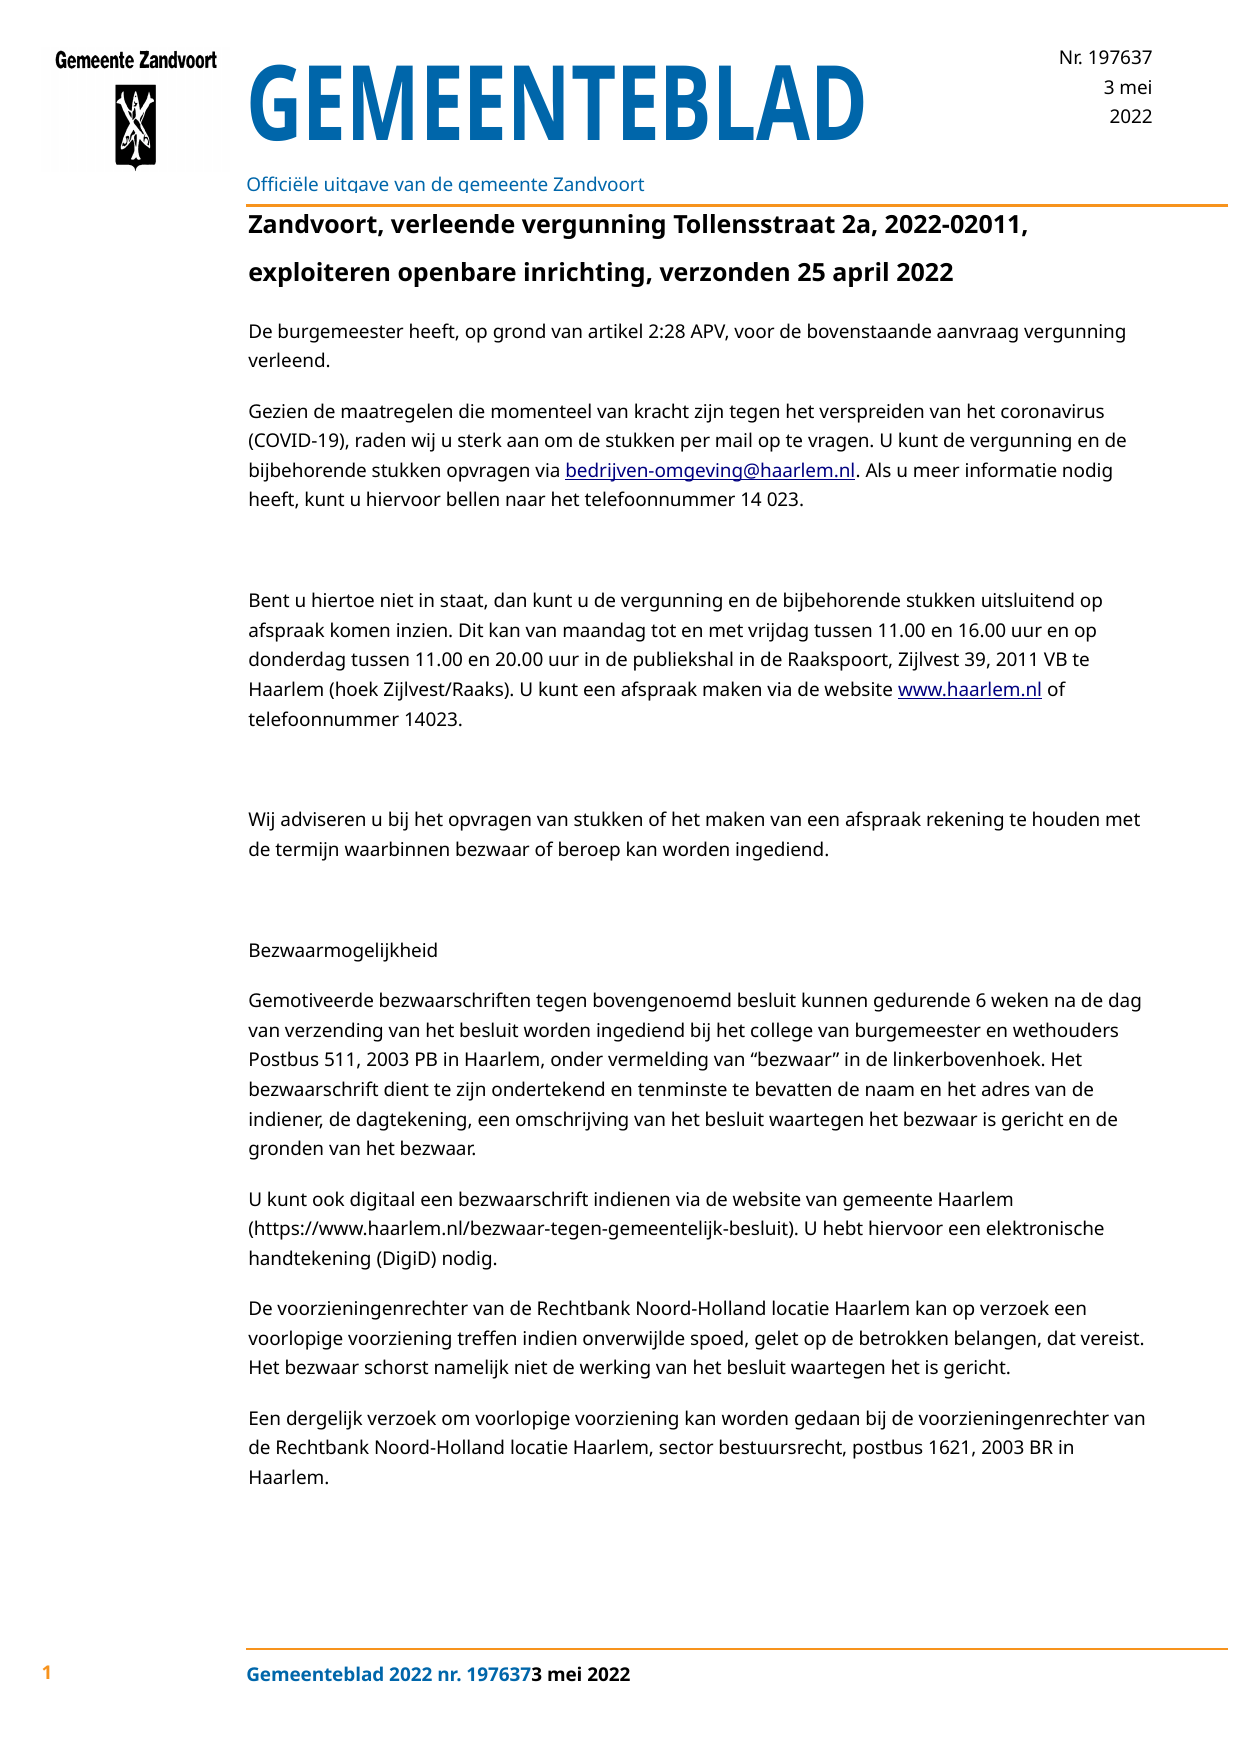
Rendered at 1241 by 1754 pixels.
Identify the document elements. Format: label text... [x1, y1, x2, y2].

text De burgemeester heeft, op grond van artikel 2:28 APV, voor de bovenstaande aanvraag vergunning verleend. [248, 318, 1152, 373]
text Zandvoort, verleende vergunning Tollensstraat 2a, 2022-02011, exploiteren openbare inrichting, verzonden 25 april 2022 [248, 207, 1152, 288]
text Een dergelijk verzoek om voorlopige voorziening kan worden gedaan bij de voorzieningenrechter van de Rechtbank Noord-Holland locatie Haarlem, sector bestuursrecht, postbus 1621, 2003 BR in Haarlem. [248, 1405, 1152, 1490]
text U kunt ook digitaal een bezwaarschrift indienen via de website van gemeente Haarlem (https://www.haarlem.nl/bezwaar-tegen-gemeentelijk-besluit). U hebt hiervoor een elektronische handtekening (DigiD) nodig. [248, 1186, 1152, 1271]
text Bezwaarmogelijkheid [248, 937, 1152, 963]
picture [41, 47, 231, 172]
text Wij adviseren u bij het opvragen van stukken of het maken van een afspraak rekening te houden met de termijn waarbinnen bezwaar of beroep kan worden ingediend. [248, 807, 1152, 862]
text De voorzieningenrechter van de Rechtbank Noord-Holland locatie Haarlem kan op verzoek een voorlopige voorziening treffen indien onverwijlde spoed, gelet op de betrokken belangen, dat vereist. Het bezwaar schorst namelijk niet de werking van het besluit waartegen het is gericht. [248, 1295, 1152, 1380]
text Gemotiveerde bezwaarschriften tegen bovengenoemd besluit kunnen gedurende 6 weken na de dag van verzending van het besluit worden ingediend bij het college van burgemeester en wethouders Postbus 511, 2003 PB in Haarlem, onder vermelding van “bezwaar” in de linkerbovenhoek. Het bezwaarschrift dient te zijn ondertekend en tenminste te bevatten de naam en het adres van de indiener, de dagtekening, een omschrijving van het besluit waartegen het bezwaar is gericht en de gronden van het bezwaar. [248, 987, 1152, 1161]
text Bent u hiertoe niet in staat, dan kunt u de vergunning en de bijbehorende stukken uitsluitend op afspraak komen inzien. Dit kan van maandag tot en met vrijdag tussen 11.00 en 16.00 uur en op donderdag tussen 11.00 en 20.00 uur in de publiekshal in de Raakspoort, Zijlvest 39, 2011 VB te Haarlem (hoek Zijlvest/Raaks). U kunt een afspraak maken via de website www.haarlem.nl of telefoonnummer 14023. [248, 587, 1152, 732]
text Gezien de maatregelen die momenteel van kracht zijn tegen het verspreiden van het coronavirus (COVID-19), raden wij u sterk aan om de stukken per mail op te vragen. U kunt de vergunning en de bijbehorende stukken opvragen via bedrijven-omgeving@haarlem.nl. Als u meer informatie nodig heeft, kunt u hiervoor bellen naar het telefoonnummer 14 023. [248, 398, 1152, 512]
